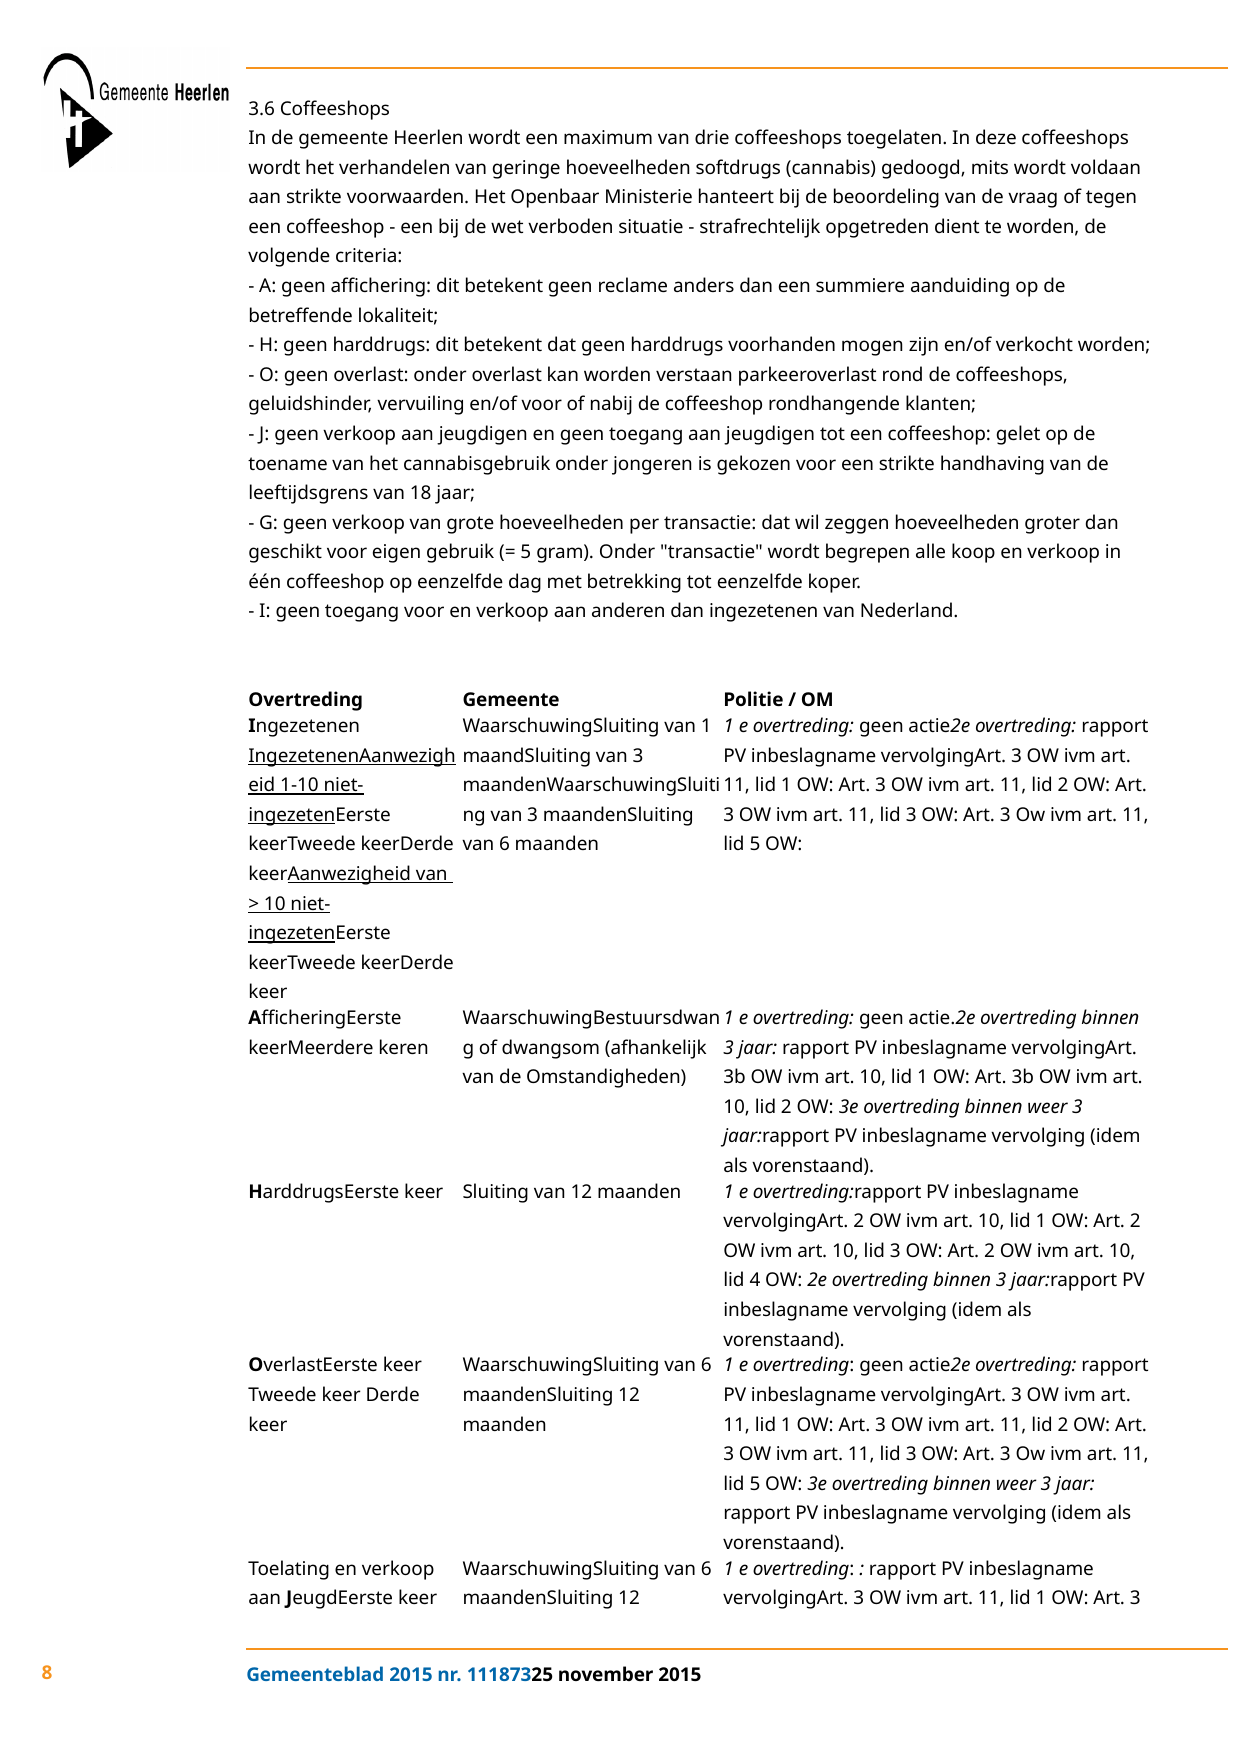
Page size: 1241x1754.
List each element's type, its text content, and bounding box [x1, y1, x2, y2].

table_cell AfficheringEerste keerMeerdere keren [248, 1004, 462, 1178]
table_cell 1 e overtreding:rapport PV inbeslagname vervolgingArt. 2 OW ivm art. 10, lid 1 OW: Art. 2 OW ivm art. 10, lid 3 OW: Art. 2 OW ivm art. 10, lid 4 OW: 2e overtreding binnen 3 jaar:rapport PV inbeslagname vervolging (idem als vorenstaand). [723, 1178, 1152, 1352]
table_cell Sluiting van 12 maanden [462, 1178, 723, 1352]
table_cell HarddrugsEerste keer [248, 1178, 462, 1352]
table_cell 1 e overtreding: geen actie.2e overtreding binnen 3 jaar: rapport PV inbeslagname vervolgingArt. 3b OW ivm art. 10, lid 1 OW: Art. 3b OW ivm art. 10, lid 2 OW: 3e overtreding binnen weer 3 jaar:rapport PV inbeslagname vervolging (idem als vorenstaand). [723, 1004, 1152, 1178]
table_header Politie / OM [723, 687, 1152, 712]
table_cell WaarschuwingSluiting van 6 maandenSluiting 12 maanden [462, 1352, 723, 1555]
table_cell WaarschuwingSluiting van 1 maandSluiting van 3 maandenWaarschuwingSluiting van 3 maandenSluiting van 6 maanden [462, 712, 723, 1004]
table_cell WaarschuwingSluiting van 6 maandenSluiting 12 [462, 1555, 723, 1610]
table_cell WaarschuwingBestuursdwang of dwangsom (afhankelijk van de Omstandigheden) [462, 1004, 723, 1178]
table_cell Ingezetenen IngezetenenAanwezigheid 1-10 niet-ingezetenEerste keerTweede keerDerde keerAanwezigheid van > 10 niet-ingezetenEerste keerTweede keerDerde keer [248, 712, 462, 1004]
text - I: geen toegang voor en verkoop aan anderen dan ingezetenen van Nederland. [248, 598, 1152, 623]
text 3.6 Coffeeshops [248, 95, 1152, 121]
text - G: geen verkoop van grote hoeveelheden per transactie: dat wil zeggen hoeveelheden groter dan geschikt voor eigen gebruik (= 5 gram). Onder "transactie" wordt begrepen alle koop en verkoop in één coffeeshop op eenzelfde dag met betrekking tot eenzelfde koper. [248, 509, 1152, 594]
table_cell 1 e overtreding: geen actie2e overtreding: rapport PV inbeslagname vervolgingArt. 3 OW ivm art. 11, lid 1 OW: Art. 3 OW ivm art. 11, lid 2 OW: Art. 3 OW ivm art. 11, lid 3 OW: Art. 3 Ow ivm art. 11, lid 5 OW: [723, 712, 1152, 1004]
text - A: geen affichering: dit betekent geen reclame anders dan een summiere aanduiding op de betreffende lokaliteit; [248, 272, 1152, 328]
table_cell Toelating en verkoop aan JeugdEerste keer [248, 1555, 462, 1610]
text - H: geen harddrugs: dit betekent dat geen harddrugs voorhanden mogen zijn en/of verkocht worden; [248, 331, 1152, 357]
table_cell 1 e overtreding: : rapport PV inbeslagname vervolgingArt. 3 OW ivm art. 11, lid 1 OW: Art. 3 [723, 1555, 1152, 1610]
picture [41, 47, 231, 172]
text - O: geen overlast: onder overlast kan worden verstaan parkeeroverlast rond de coffeeshops, geluidshinder, vervuiling en/of voor of nabij de coffeeshop rondhangende klanten; [248, 361, 1152, 416]
table_cell 1 e overtreding: geen actie2e overtreding: rapport PV inbeslagname vervolgingArt. 3 OW ivm art. 11, lid 1 OW: Art. 3 OW ivm art. 11, lid 2 OW: Art. 3 OW ivm art. 11, lid 3 OW: Art. 3 Ow ivm art. 11, lid 5 OW: 3e overtreding binnen weer 3 jaar: rapport PV inbeslagname vervolging (idem als vorenstaand). [723, 1352, 1152, 1555]
table_cell OverlastEerste keer Tweede keer Derde keer [248, 1352, 462, 1555]
text In de gemeente Heerlen wordt een maximum van drie coffeeshops toegelaten. In deze coffeeshops wordt het verhandelen van geringe hoeveelheden softdrugs (cannabis) gedoogd, mits wordt voldaan aan strikte voorwaarden. Het Openbaar Ministerie hanteert bij de beoordeling van de vraag of tegen een coffeeshop - een bij de wet verboden situatie - strafrechtelijk opgetreden dient te worden, de volgende criteria: [248, 124, 1152, 268]
table_header Gemeente [462, 687, 723, 712]
text - J: geen verkoop aan jeugdigen en geen toegang aan jeugdigen tot een coffeeshop: gelet op de toename van het cannabisgebruik onder jongeren is gekozen voor een strikte handhaving van de leeftijdsgrens van 18 jaar; [248, 420, 1152, 505]
table_header Overtreding [248, 687, 462, 712]
